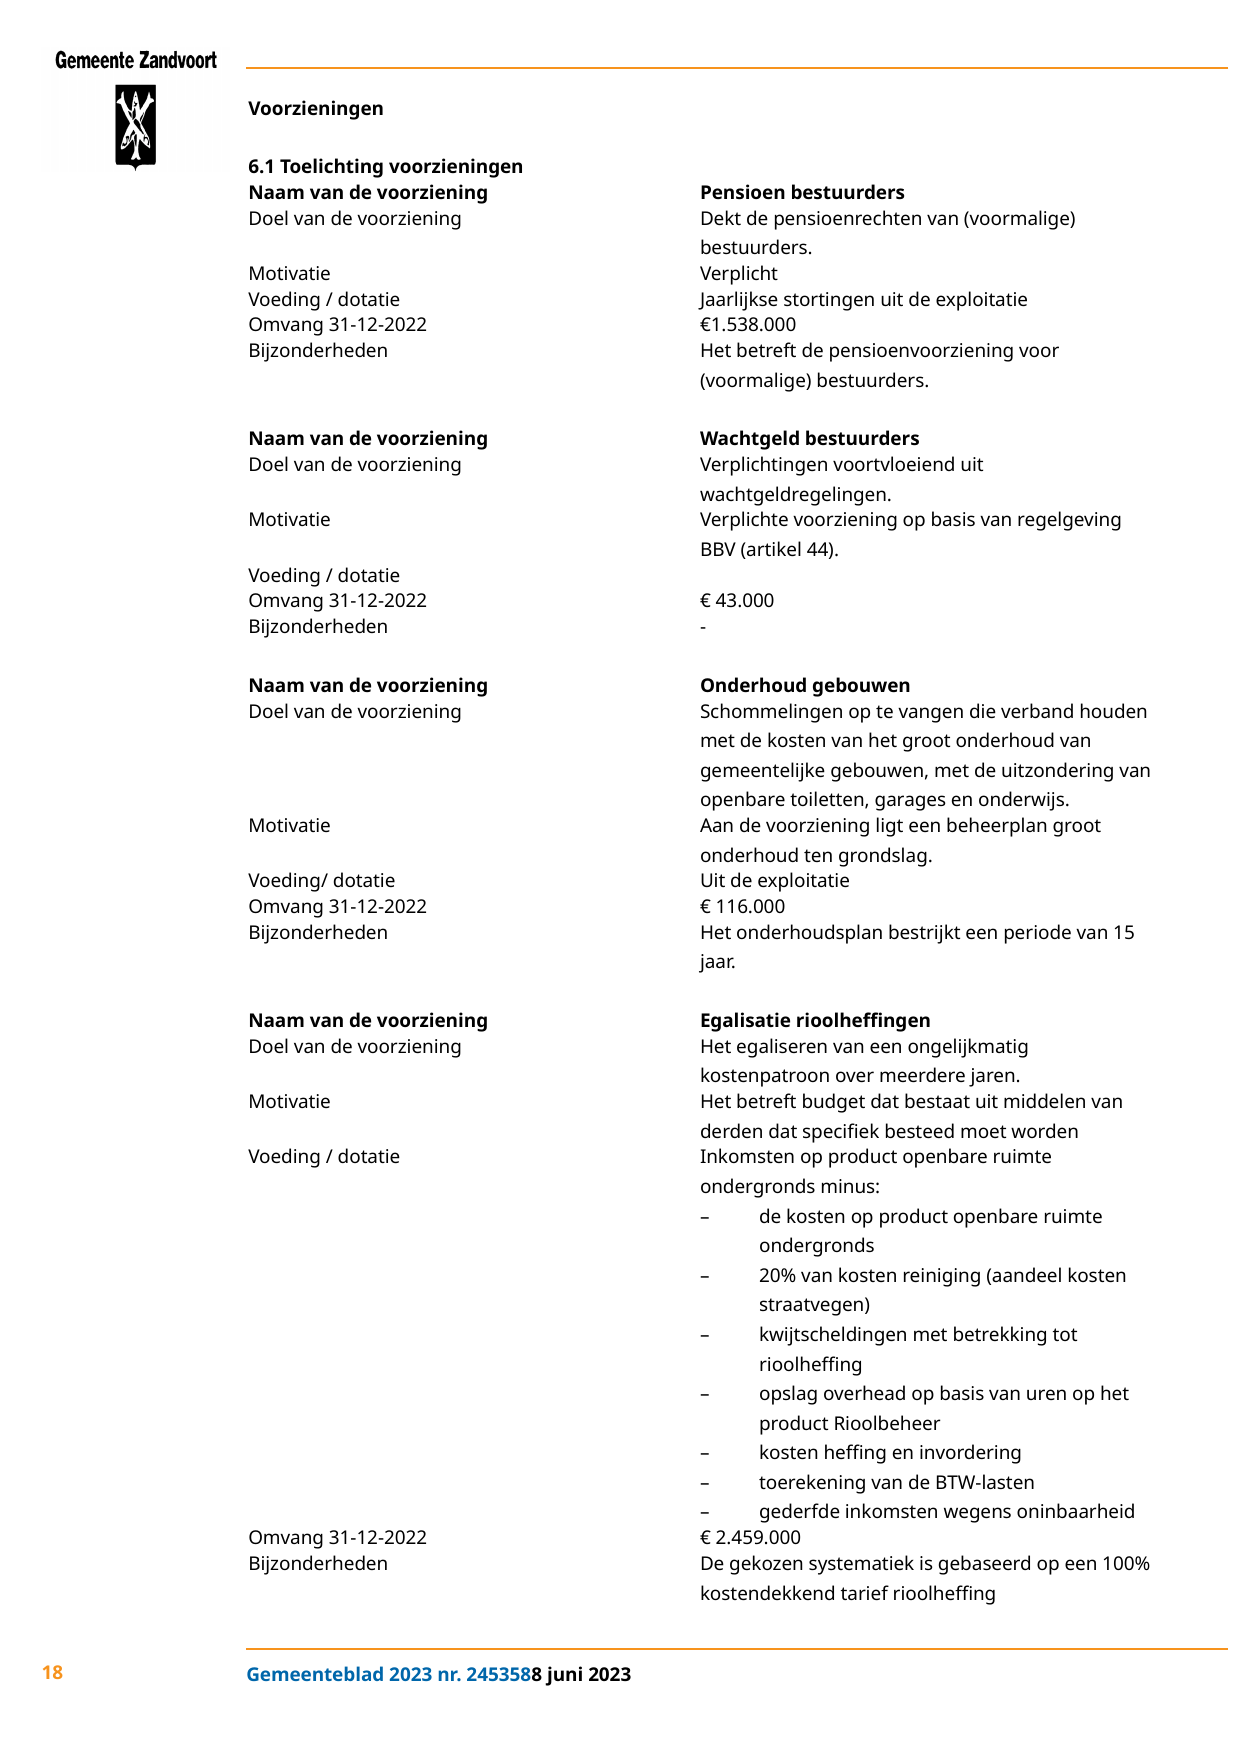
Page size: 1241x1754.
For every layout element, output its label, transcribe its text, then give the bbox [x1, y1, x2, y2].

table_cell Het betreft budget dat bestaat uit middelen van derden dat specifiek besteed moet worden [700, 1088, 1152, 1144]
table_cell Motivatie [248, 812, 700, 868]
table_cell [850, 95, 1001, 121]
table_header Naam van de voorziening [248, 179, 700, 205]
table_cell Motivatie [248, 507, 700, 562]
table_cell Verplichtingen voortvloeiend uit wachtgeldregelingen. [700, 451, 1152, 507]
table_cell Verplichte voorziening op basis van regelgeving BBV (artikel 44). [700, 507, 1152, 562]
table_cell Inkomsten op product openbare ruimte ondergronds minus: de kosten op product openbare ruimte ondergronds 20% van kosten reiniging (aandeel kosten straatvegen) kwijtscheldingen met betrekking tot rioolheffing opslag overhead op basis van uren op het product Rioolbeheer kosten heffing en invordering toerekening van de BTW-lasten gederfde inkomsten wegens oninbaarheid [700, 1144, 1152, 1524]
table_cell € 116.000 [700, 893, 1152, 919]
table_cell Omvang 31-12-2022 [248, 1524, 700, 1550]
table_cell Omvang 31-12-2022 [248, 588, 700, 613]
table_cell Schommelingen op te vangen die verband houden met de kosten van het groot onderhoud van gemeentelijke gebouwen, met de uitzondering van openbare toiletten, garages en onderwijs. [700, 698, 1152, 812]
table_cell Doel van de voorziening [248, 205, 700, 260]
table_cell Doel van de voorziening [248, 451, 700, 507]
table_cell Het egaliseren van een ongelijkmatig kostenpatroon over meerdere jaren. [700, 1033, 1152, 1088]
table_cell Aan de voorziening ligt een beheerplan groot onderhoud ten grondslag. [700, 812, 1152, 868]
table_cell € 2.459.000 [700, 1524, 1152, 1550]
table_cell Het onderhoudsplan bestrijkt een periode van 15 jaar. [700, 919, 1152, 974]
table_cell - [700, 614, 1152, 639]
table_cell Verplicht [700, 260, 1152, 286]
table_cell [700, 562, 1152, 588]
table_cell Doel van de voorziening [248, 1033, 700, 1088]
table_cell Voeding/ dotatie [248, 868, 700, 893]
picture [41, 47, 231, 172]
table_header Naam van de voorziening [248, 1007, 700, 1033]
table_cell Jaarlijkse stortingen uit de exploitatie [700, 286, 1152, 312]
table_cell Uit de exploitatie [700, 868, 1152, 893]
text 6.1 Toelichting voorzieningen [248, 153, 1152, 179]
table_cell Bijzonderheden [248, 1550, 700, 1605]
table_cell [700, 95, 850, 121]
table_cell Bijzonderheden [248, 338, 700, 393]
table_header Naam van de voorziening [248, 672, 700, 698]
table_cell [1001, 95, 1152, 121]
table_header Naam van de voorziening [248, 426, 700, 451]
table_cell Voorzieningen [248, 95, 398, 121]
table_cell Voeding / dotatie [248, 562, 700, 588]
table_cell Omvang 31-12-2022 [248, 893, 700, 919]
table_cell €1.538.000 [700, 312, 1152, 337]
table_cell Voeding / dotatie [248, 286, 700, 312]
table_header Onderhoud gebouwen [700, 672, 1152, 698]
table_header Egalisatie rioolheffingen [700, 1007, 1152, 1033]
table_cell Het betreft de pensioenvoorziening voor (voormalige) bestuurders. [700, 338, 1152, 393]
table_cell Bijzonderheden [248, 614, 700, 639]
table_cell Dekt de pensioenrechten van (voormalige) bestuurders. [700, 205, 1152, 260]
table_cell Omvang 31-12-2022 [248, 312, 700, 337]
table_cell De gekozen systematiek is gebaseerd op een 100% kostendekkend tarief rioolheffing [700, 1550, 1152, 1605]
table_cell Doel van de voorziening [248, 698, 700, 812]
table_cell [399, 95, 549, 121]
table_cell Motivatie [248, 1088, 700, 1144]
table_cell Motivatie [248, 260, 700, 286]
table_cell Bijzonderheden [248, 919, 700, 974]
table_cell € 43.000 [700, 588, 1152, 613]
table_header Wachtgeld bestuurders [700, 426, 1152, 451]
table_header Pensioen bestuurders [700, 179, 1152, 205]
table_cell [549, 95, 700, 121]
table_cell Voeding / dotatie [248, 1144, 700, 1524]
